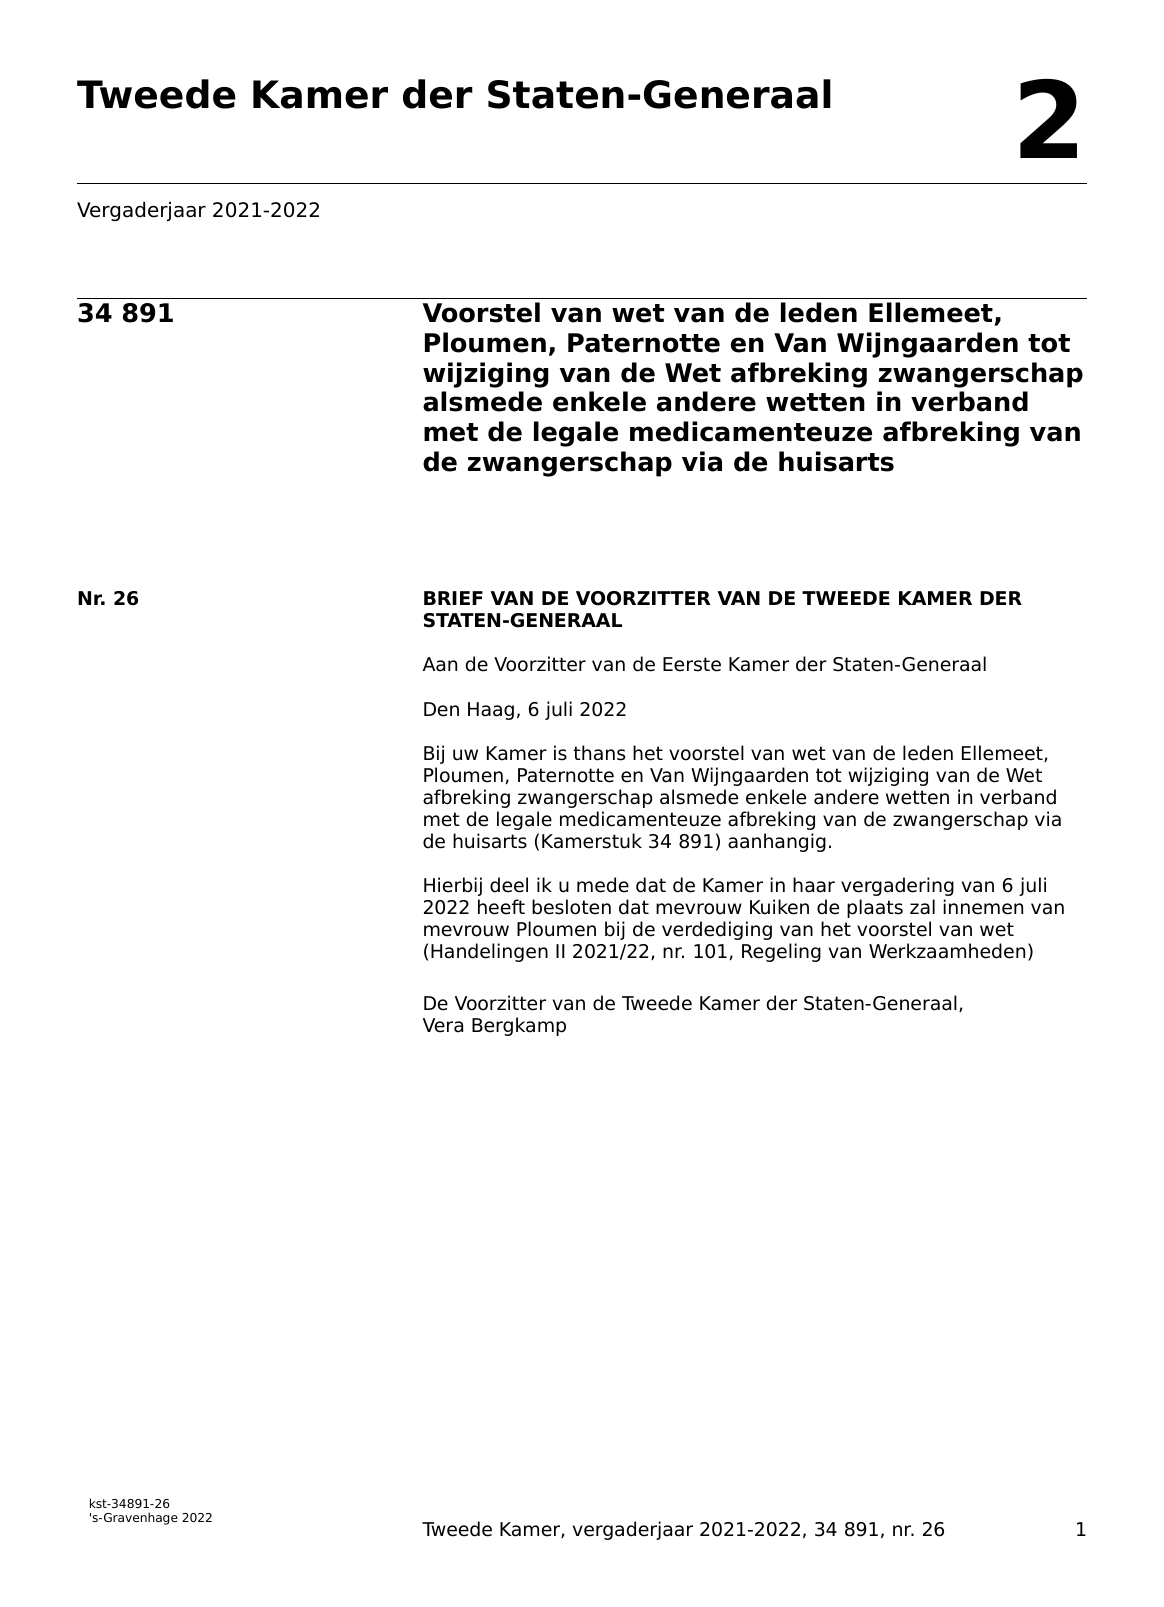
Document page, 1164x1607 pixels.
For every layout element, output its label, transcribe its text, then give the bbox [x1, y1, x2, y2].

subtitle Nr. 26 BRIEF VAN DE VOORZITTER VAN DE TWEEDE KAMER DER STATEN-GENERAAL [77, 588, 1087, 632]
text 's-Gravenhage 2022 [88, 1511, 323, 1525]
text Aan de Voorzitter van de Eerste Kamer der Staten-Generaal [422, 654, 1087, 676]
text Bij uw Kamer is thans het voorstel van wet van de leden Ellemeet, Ploumen, Paternotte en Van Wijngaarden tot wijziging van de Wet afbreking zwangerschap alsmede enkele andere wetten in verband met de legale medicamenteuze afbreking van de zwangerschap via de huisarts (Kamerstuk 34 891) aanhangig. [422, 743, 1087, 852]
subtitle 34 891 Voorstel van wet van de leden Ellemeet, Ploumen, Paternotte en Van Wijngaarden tot wijziging van de Wet afbreking zwangerschap alsmede enkele andere wetten in verband met de legale medicamenteuze afbreking van de zwangerschap via de huisarts [77, 299, 1087, 477]
table_header 2 [886, 59, 1087, 183]
table_cell Vergaderjaar 2021-2022 [77, 184, 1087, 298]
text Den Haag, 6 juli 2022 [422, 698, 1087, 720]
text kst-34891-26 [88, 1497, 323, 1511]
text De Voorzitter van de Tweede Kamer der Staten-Generaal, Vera Bergkamp [422, 993, 1087, 1037]
table_header Tweede Kamer der Staten-Generaal [77, 59, 886, 183]
text Hierbij deel ik u mede dat de Kamer in haar vergadering van 6 juli 2022 heeft besloten dat mevrouw Kuiken de plaats zal innemen van mevrouw Ploumen bij de verdediging van het voorstel van wet (Handelingen II 2021/22, nr. 101, Regeling van Werkzaamheden) [422, 875, 1087, 963]
